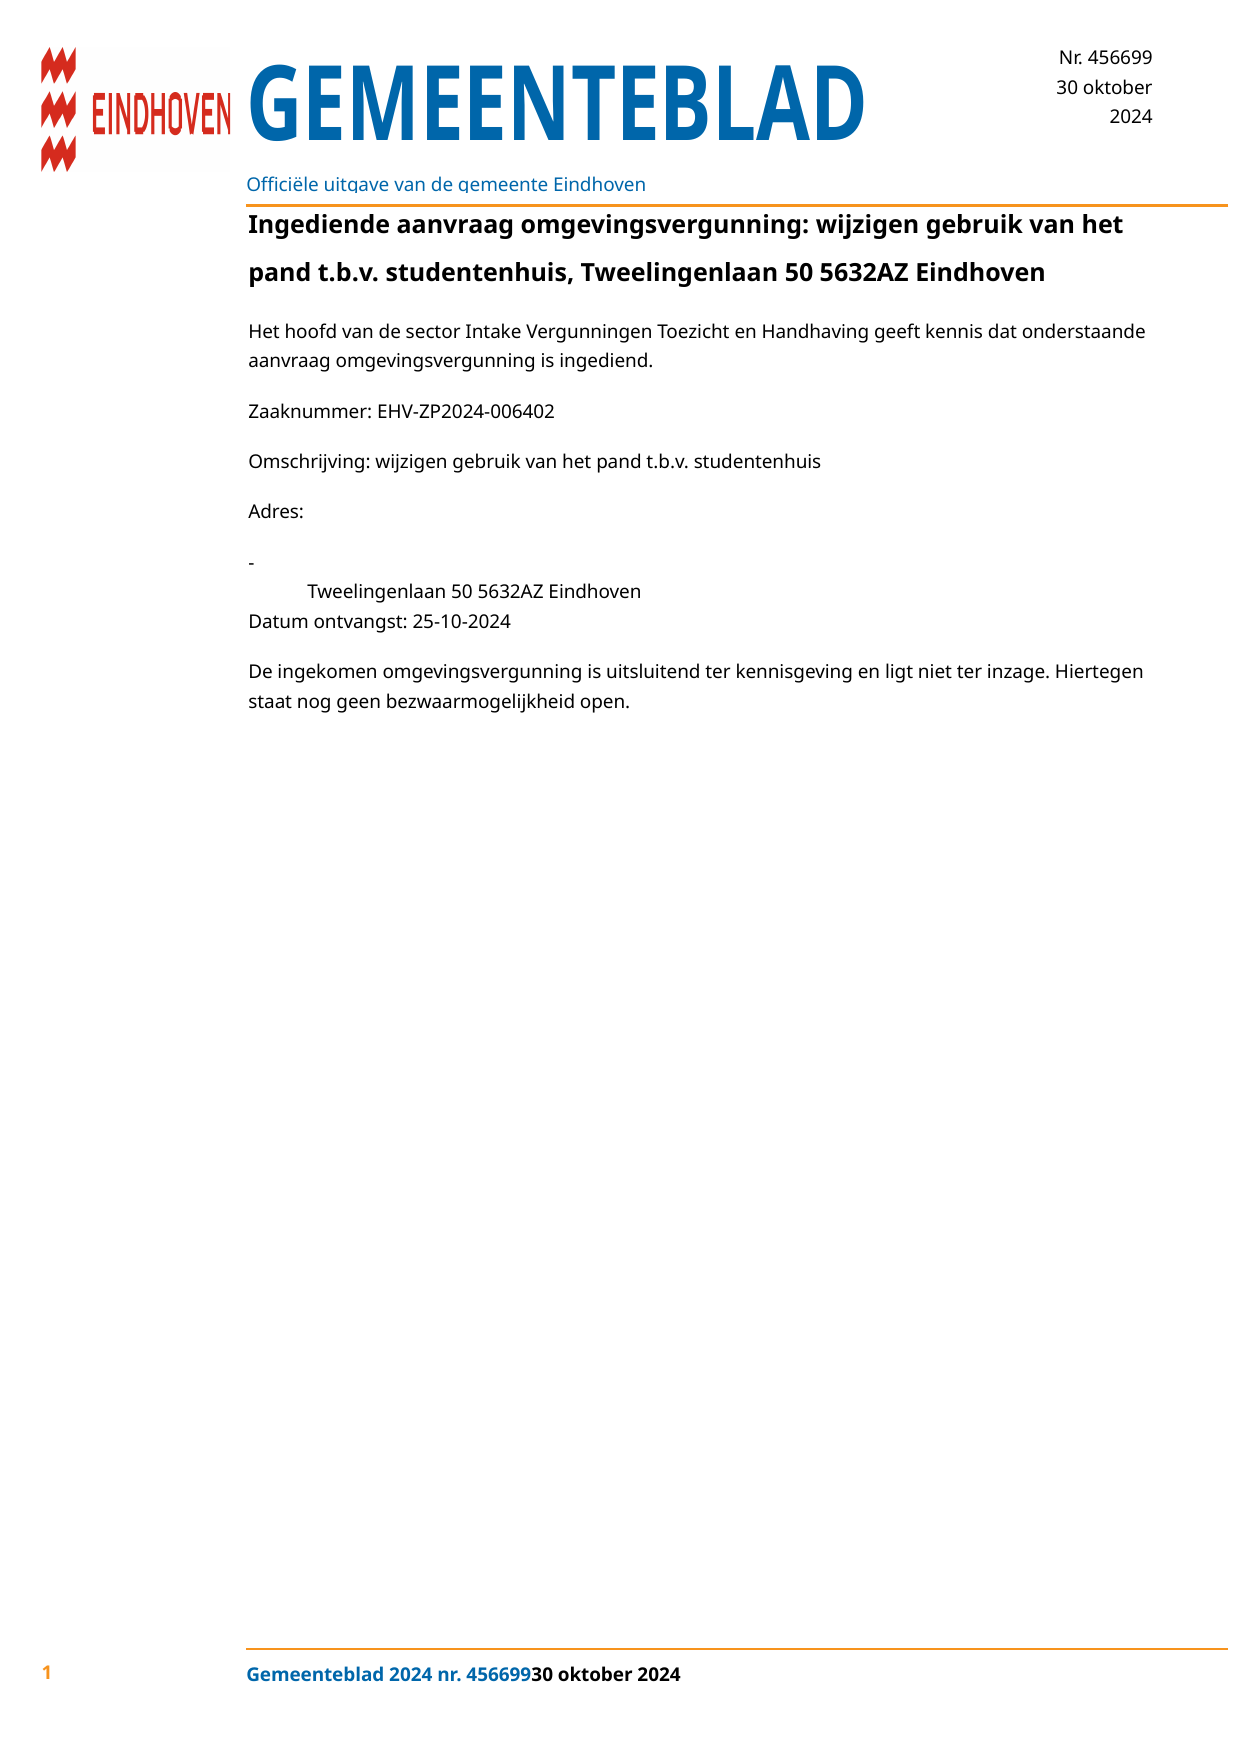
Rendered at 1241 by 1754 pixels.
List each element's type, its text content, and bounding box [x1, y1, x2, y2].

text Omschrijving: wijzigen gebruik van het pand t.b.v. studentenhuis [248, 448, 1152, 474]
list Tweelingenlaan 50 5632AZ Eindhoven [248, 579, 1152, 604]
text Adres: [248, 499, 1152, 524]
text Het hoofd van de sector Intake Vergunningen Toezicht en Handhaving geeft kennis dat onderstaande aanvraag omgevingsvergunning is ingediend. [248, 318, 1152, 373]
text Zaaknummer: EHV-ZP2024-006402 [248, 398, 1152, 424]
text Ingediende aanvraag omgevingsvergunning: wijzigen gebruik van het pand t.b.v. studentenhuis, Tweelingenlaan 50 5632AZ Eindhoven [248, 207, 1152, 288]
picture [41, 47, 231, 172]
text Datum ontvangst: 25-10-2024 [248, 608, 1152, 634]
text De ingekomen omgevingsvergunning is uitsluitend ter kennisgeving en ligt niet ter inzage. Hiertegen staat nog geen bezwaarmogelijkheid open. [248, 659, 1152, 714]
